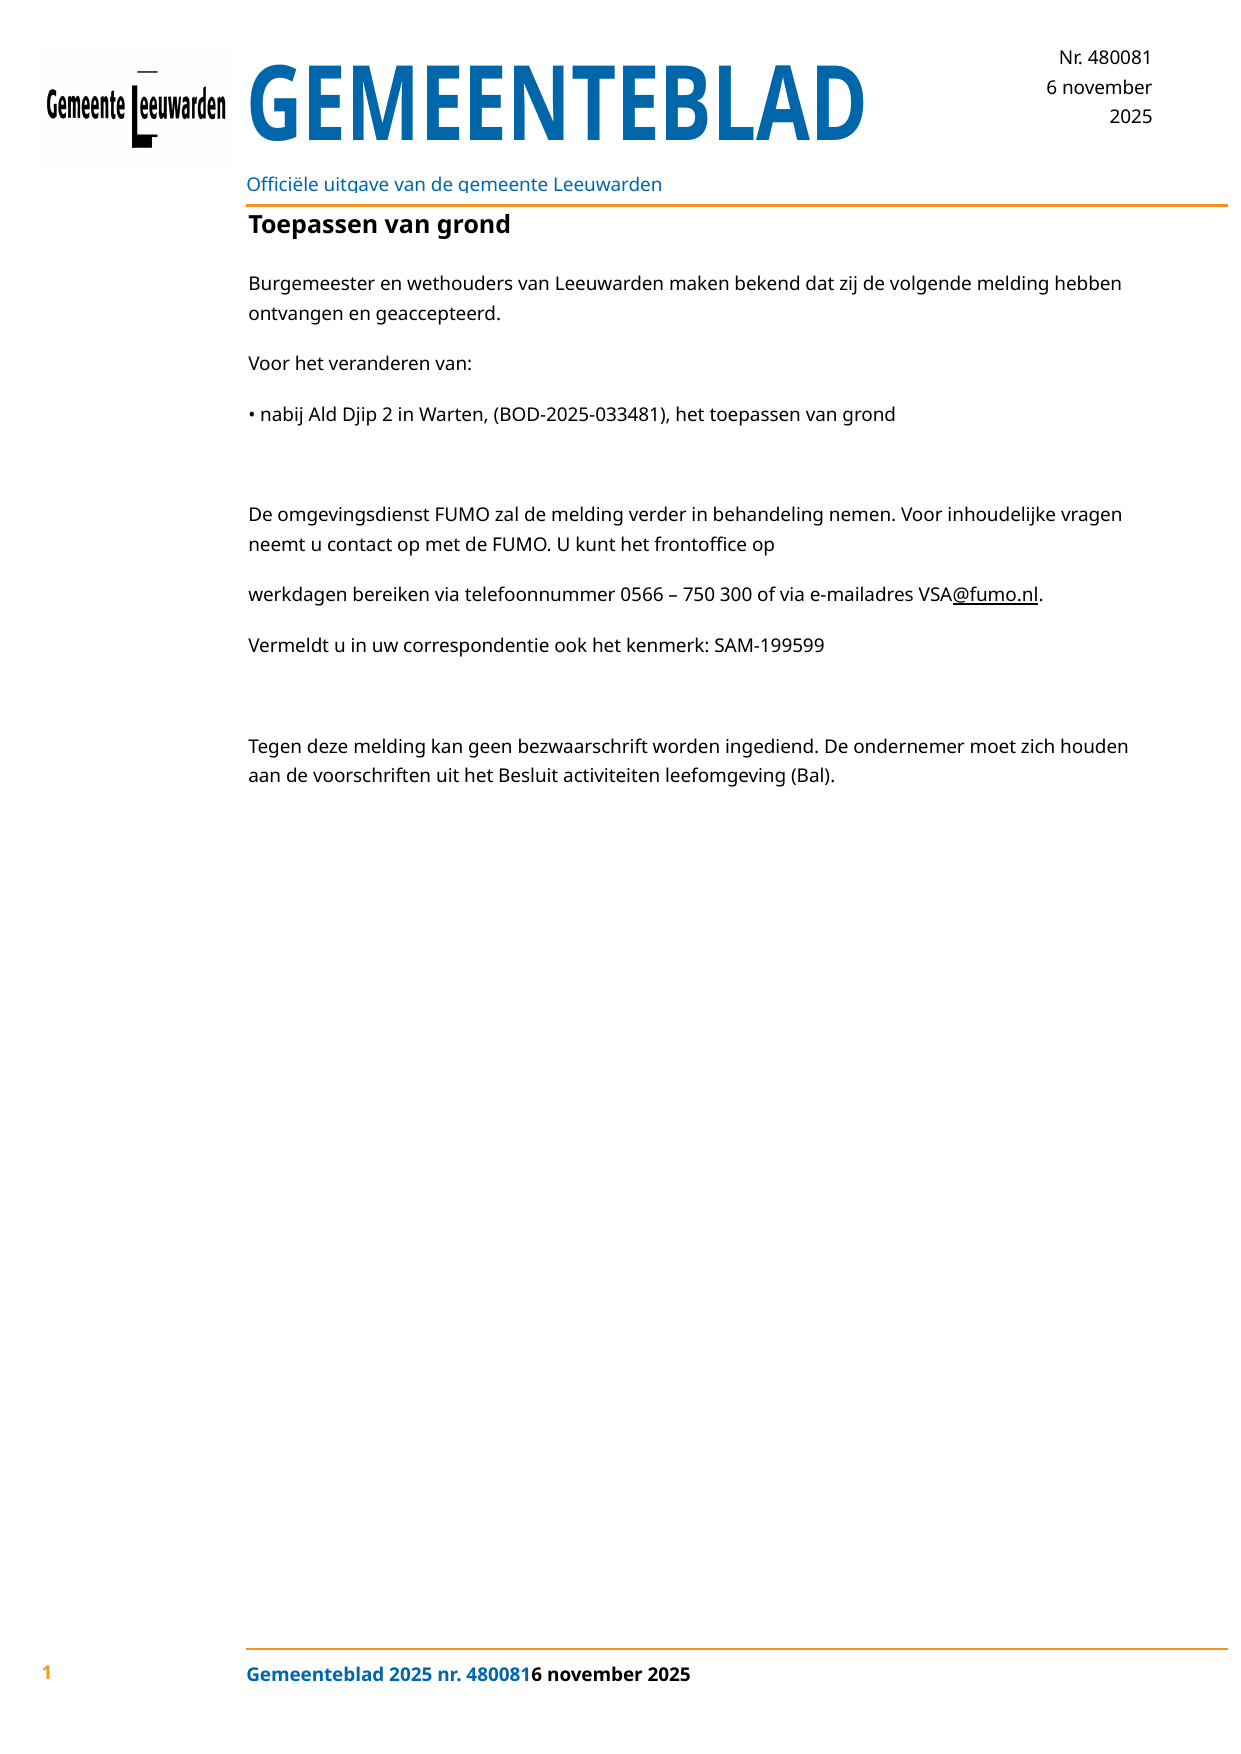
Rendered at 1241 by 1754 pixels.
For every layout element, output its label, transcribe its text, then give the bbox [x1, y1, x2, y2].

picture [41, 47, 231, 172]
text Tegen deze melding kan geen bezwaarschrift worden ingediend. De ondernemer moet zich houden aan de voorschriften uit het Besluit activiteiten leefomgeving (Bal). [248, 733, 1152, 788]
text • nabij Ald Djip 2 in Warten, (BOD-2025-033481), het toepassen van grond [248, 401, 1152, 426]
text De omgevingsdienst FUMO zal de melding verder in behandeling nemen. Voor inhoudelijke vragen neemt u contact op met de FUMO. U kunt het frontoffice op [248, 502, 1152, 557]
text Voor het veranderen van: [248, 350, 1152, 376]
text Vermeldt u in uw correspondentie ook het kenmerk: SAM-199599 [248, 632, 1152, 658]
text werkdagen bereiken via telefoonnummer 0566 – 750 300 of via e-mailadres VSA@fumo.nl. [248, 582, 1152, 607]
text Burgemeester en wethouders van Leeuwarden maken bekend dat zij de volgende melding hebben ontvangen en geaccepteerd. [248, 270, 1152, 326]
text Toepassen van grond [248, 207, 1152, 241]
